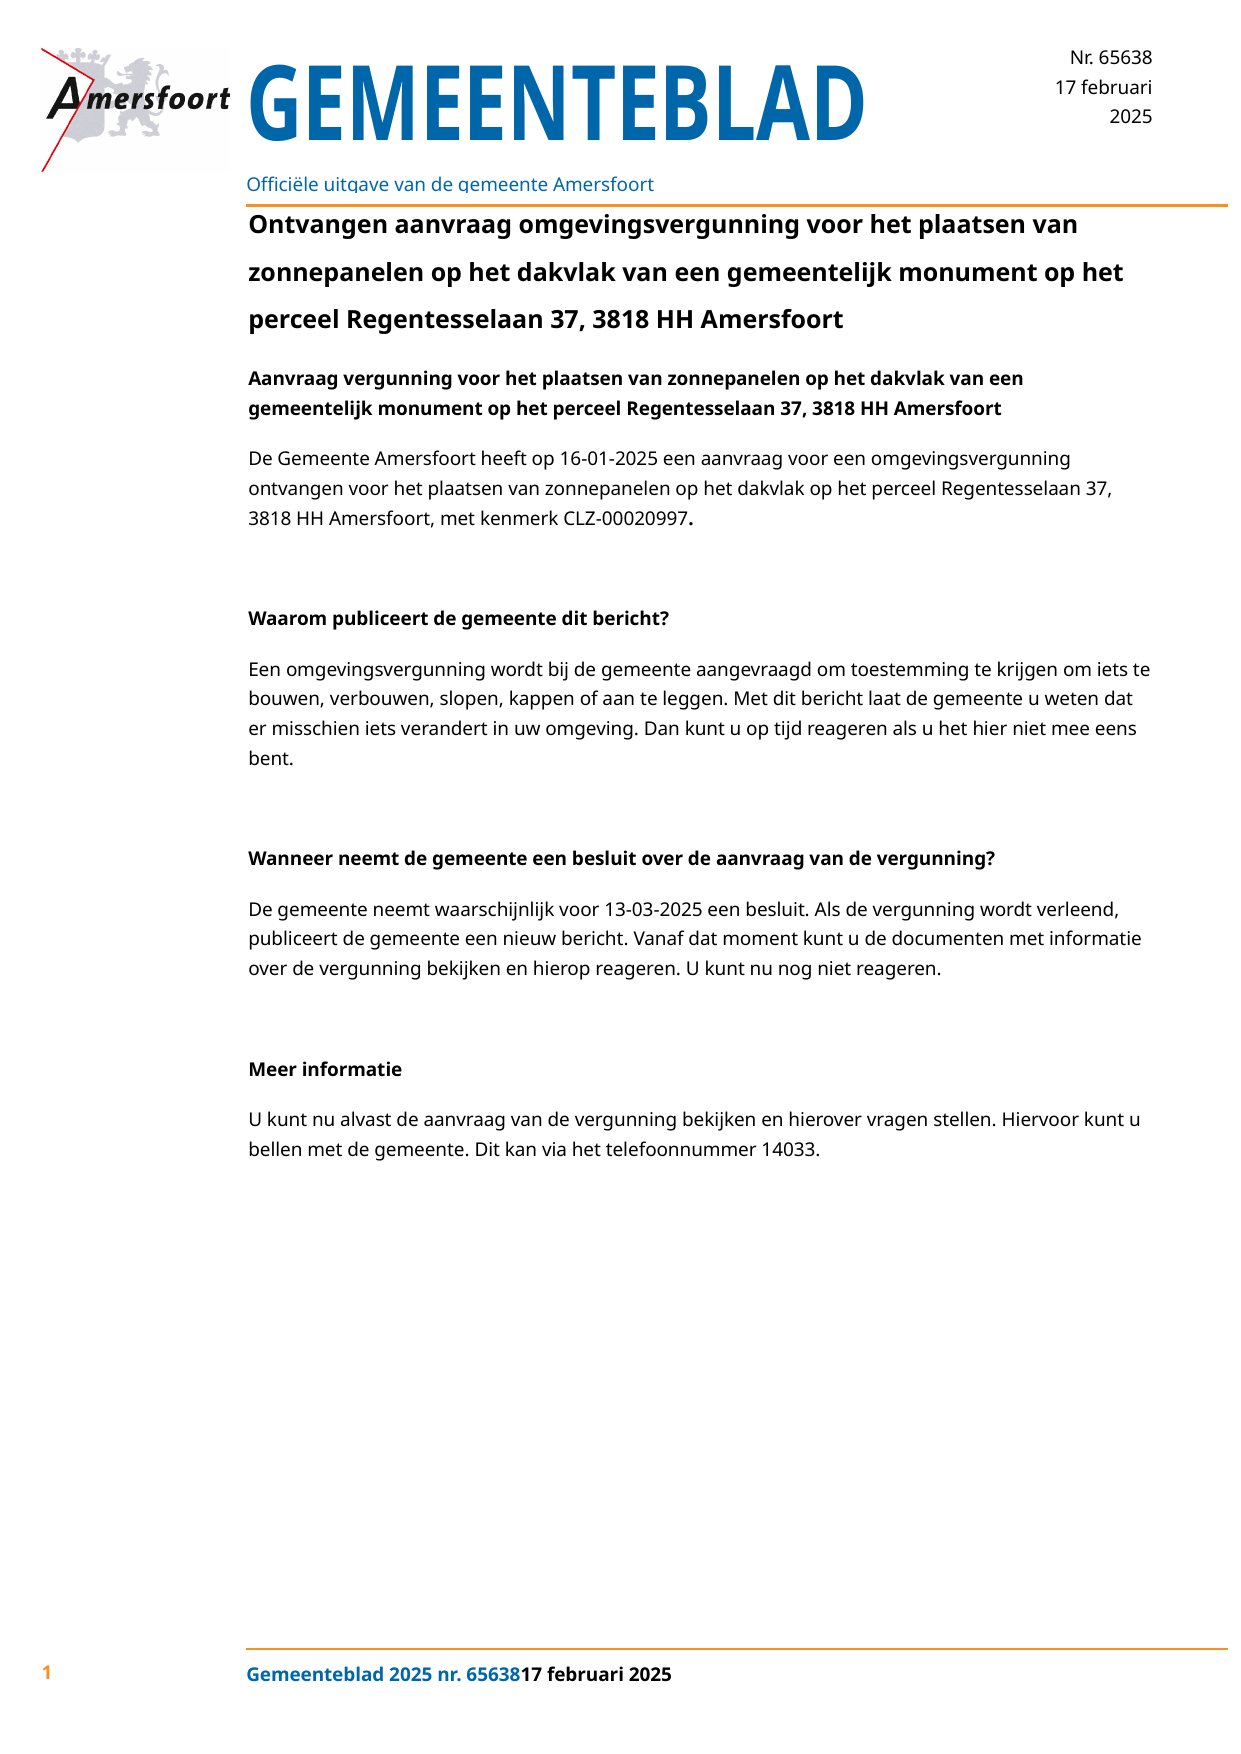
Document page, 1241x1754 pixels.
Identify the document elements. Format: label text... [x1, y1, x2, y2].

picture [41, 47, 231, 172]
text Waarom publiceert de gemeente dit bericht? [248, 606, 1152, 631]
text Wanneer neemt de gemeente een besluit over de aanvraag van de vergunning? [248, 846, 1152, 871]
text De gemeente neemt waarschijnlijk voor 13-03-2025 een besluit. Als de vergunning wordt verleend, publiceert de gemeente een nieuw bericht. Vanaf dat moment kunt u de documenten met informatie over de vergunning bekijken en hierop reageren. U kunt nu nog niet reageren. [248, 896, 1152, 981]
text De Gemeente Amersfoort heeft op 16-01-2025 een aanvraag voor een omgevingsvergunning ontvangen voor het plaatsen van zonnepanelen op het dakvlak op het perceel Regentesselaan 37, 3818 HH Amersfoort, met kenmerk CLZ-00020997. [248, 446, 1152, 530]
text Een omgevingsvergunning wordt bij de gemeente aangevraagd om toestemming te krijgen om iets te bouwen, verbouwen, slopen, kappen of aan te leggen. Met dit bericht laat de gemeente u weten dat er misschien iets verandert in uw omgeving. Dan kunt u op tijd reageren als u het hier niet mee eens bent. [248, 656, 1152, 770]
text U kunt nu alvast de aanvraag van de vergunning bekijken en hierover vragen stellen. Hiervoor kunt u bellen met de gemeente. Dit kan via het telefoonnummer 14033. [248, 1106, 1152, 1162]
text Aanvraag vergunning voor het plaatsen van zonnepanelen op het dakvlak van een gemeentelijk monument op het perceel Regentesselaan 37, 3818 HH Amersfoort [248, 366, 1152, 421]
text Meer informatie [248, 1056, 1152, 1082]
text Ontvangen aanvraag omgevingsvergunning voor het plaatsen van zonnepanelen op het dakvlak van een gemeentelijk monument op het perceel Regentesselaan 37, 3818 HH Amersfoort [248, 207, 1152, 336]
